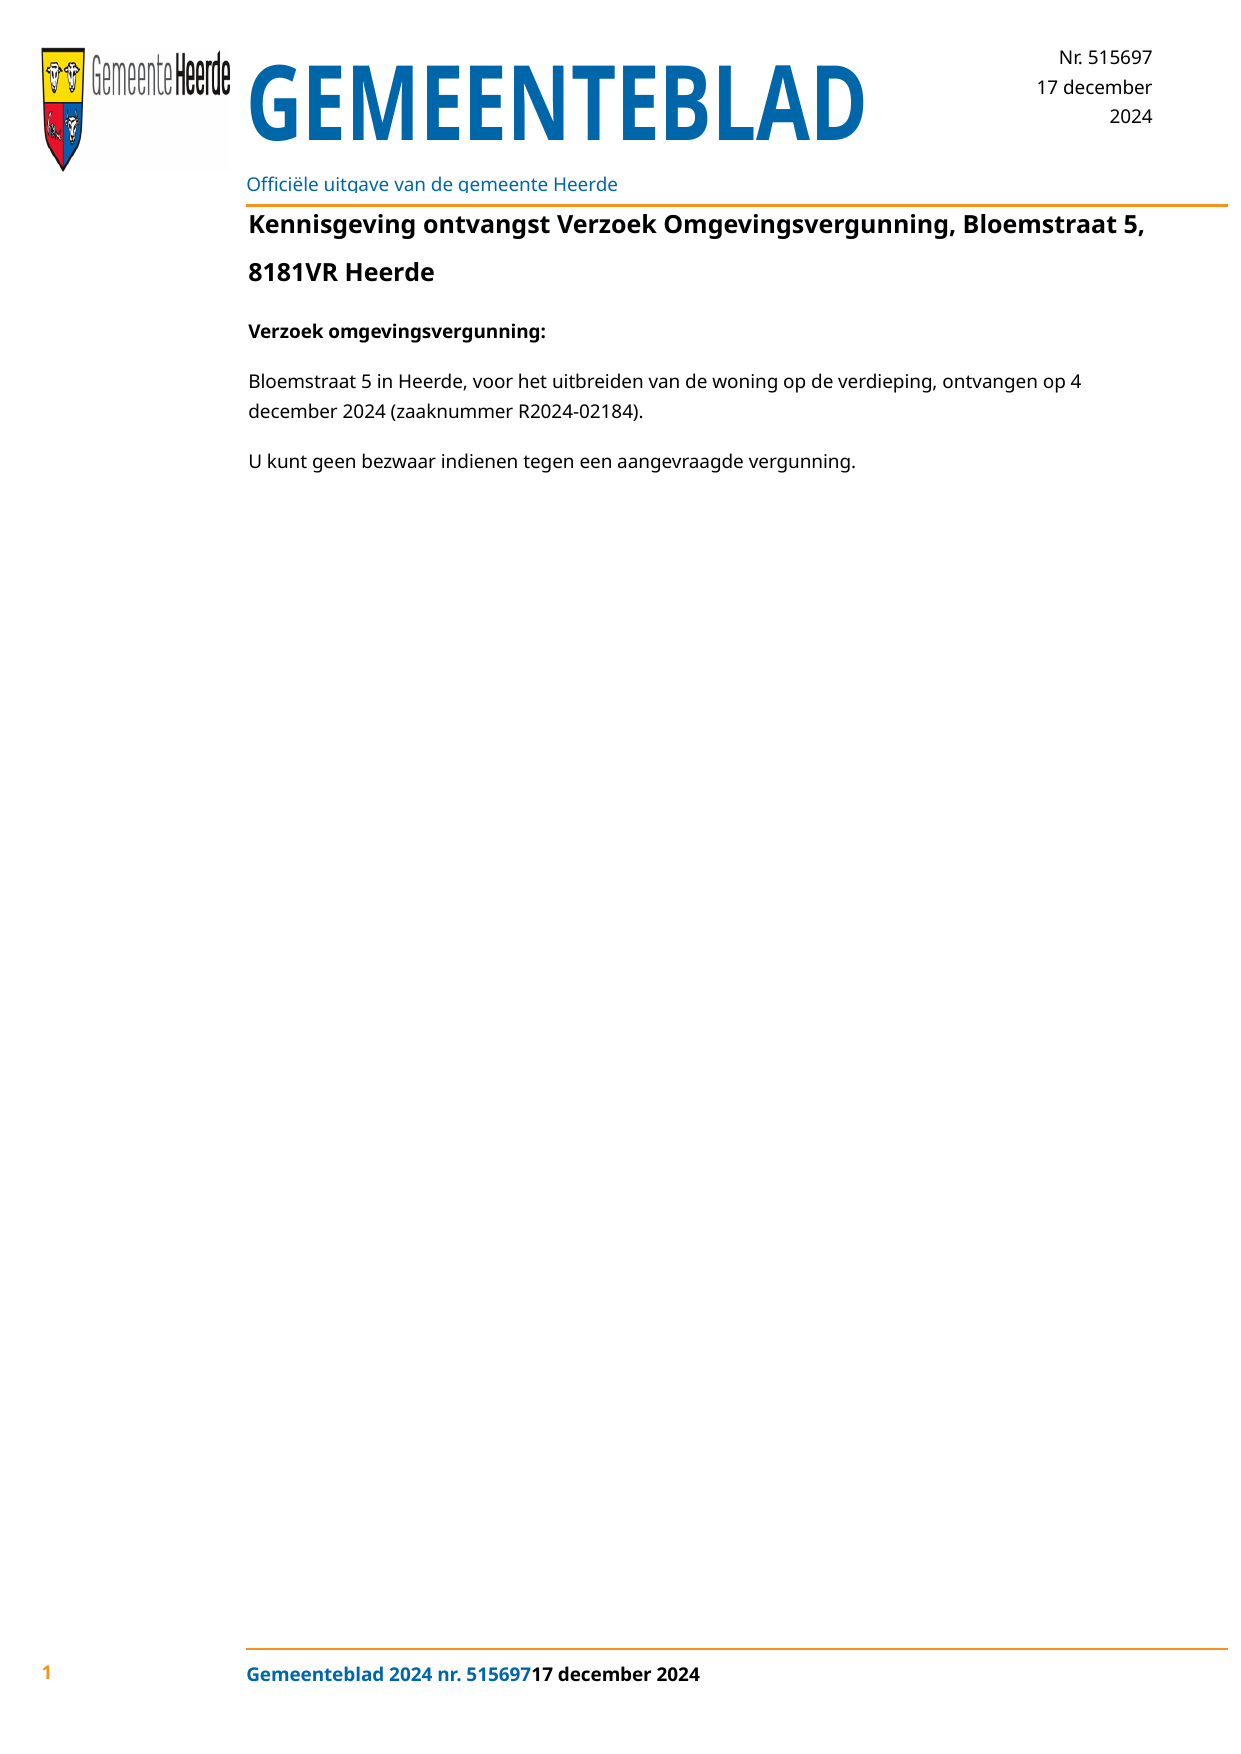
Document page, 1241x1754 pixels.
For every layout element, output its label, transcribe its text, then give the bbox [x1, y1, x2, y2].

text Kennisgeving ontvangst Verzoek Omgevingsvergunning, Bloemstraat 5, 8181VR Heerde [248, 207, 1152, 288]
picture [41, 47, 231, 172]
text Bloemstraat 5 in Heerde, voor het uitbreiden van de woning op de verdieping, ontvangen op 4 december 2024 (zaaknummer R2024-02184). [248, 368, 1152, 424]
text U kunt geen bezwaar indienen tegen een aangevraagde vergunning. [248, 448, 1152, 474]
text Verzoek omgevingsvergunning: [248, 318, 1152, 344]
